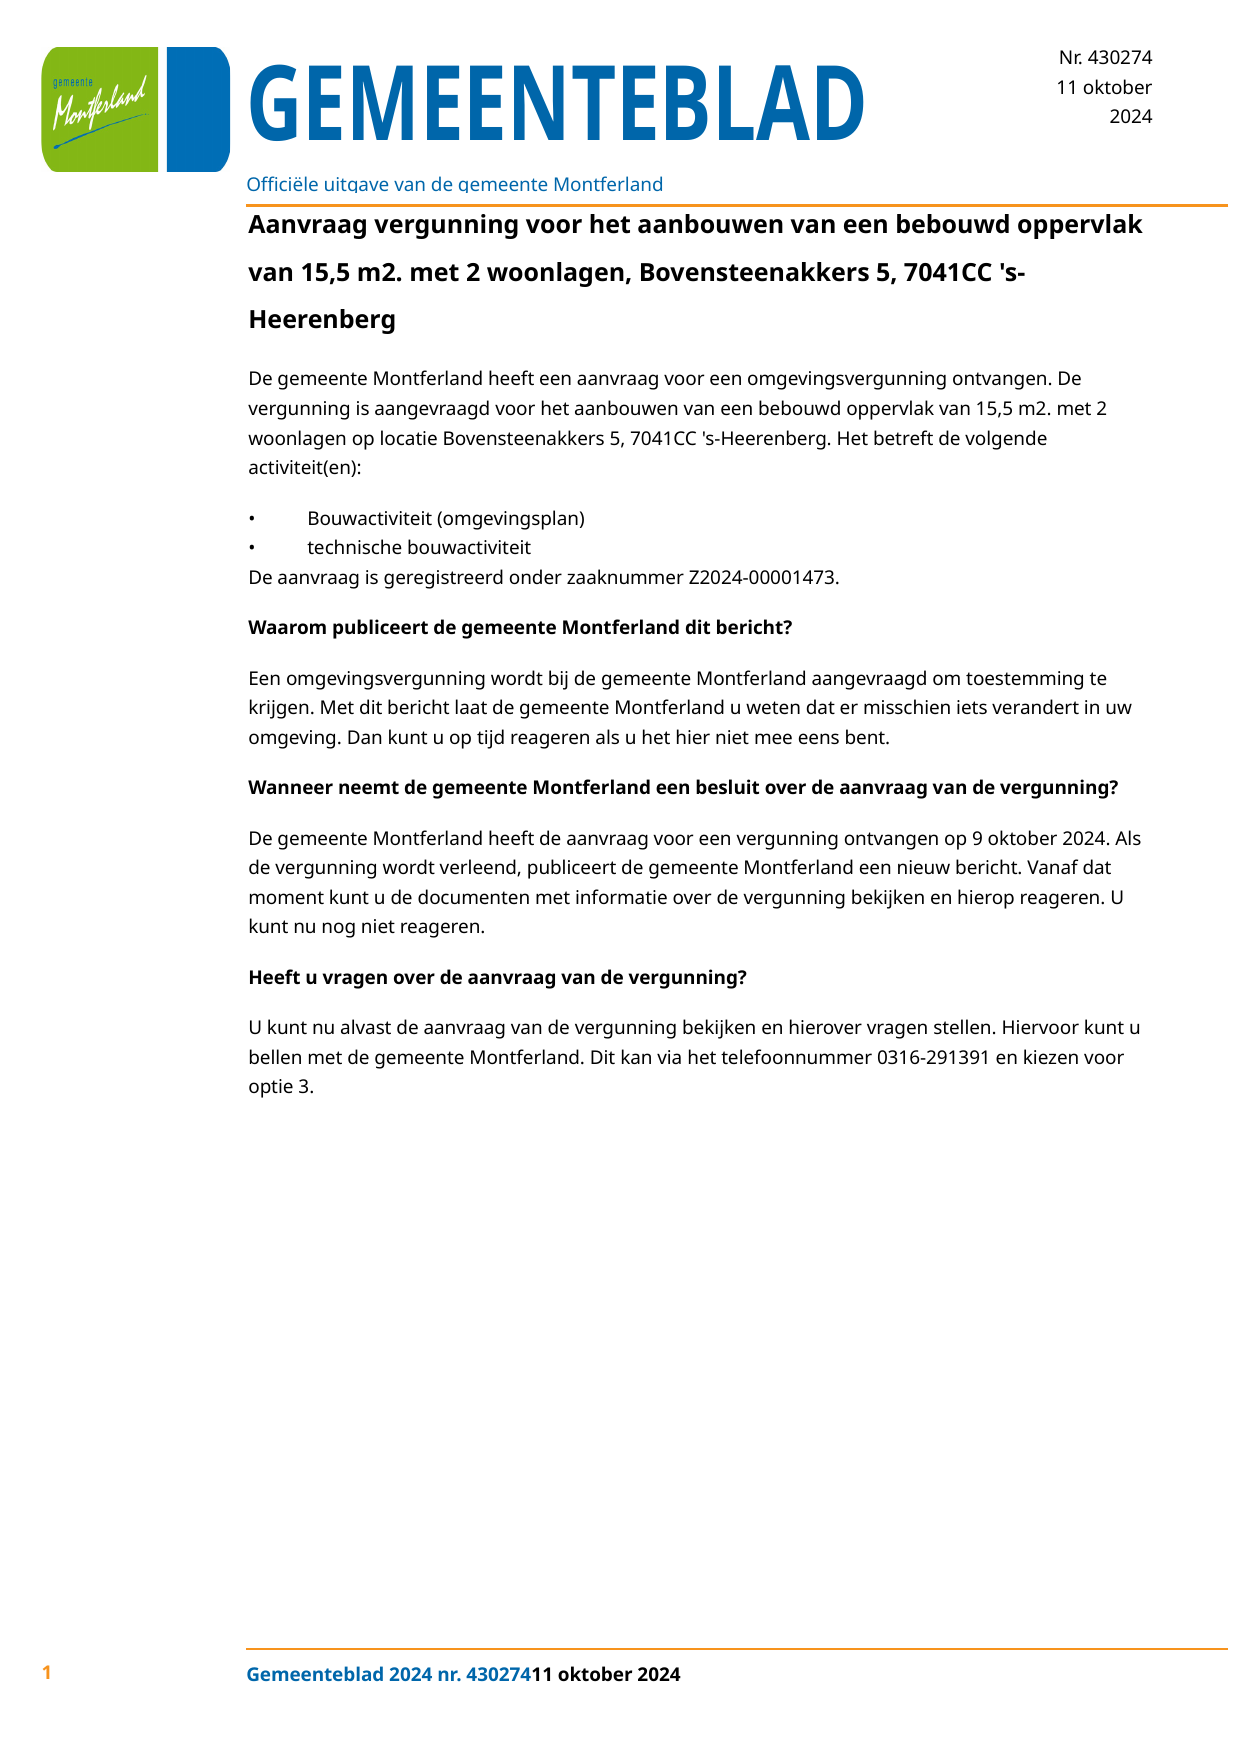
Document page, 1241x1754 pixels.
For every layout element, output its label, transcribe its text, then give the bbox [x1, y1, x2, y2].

text De gemeente Montferland heeft de aanvraag voor een vergunning ontvangen op 9 oktober 2024. Als de vergunning wordt verleend, publiceert de gemeente Montferland een nieuw bericht. Vanaf dat moment kunt u de documenten met informatie over de vergunning bekijken en hierop reageren. U kunt nu nog niet reageren. [248, 825, 1152, 939]
text Heeft u vragen over de aanvraag van de vergunning? [248, 964, 1152, 989]
list technische bouwactiviteit [248, 534, 1152, 560]
picture [41, 47, 231, 172]
text Een omgevingsvergunning wordt bij de gemeente Montferland aangevraagd om toestemming te krijgen. Met dit bericht laat de gemeente Montferland u weten dat er misschien iets verandert in uw omgeving. Dan kunt u op tijd reageren als u het hier niet mee eens bent. [248, 665, 1152, 749]
text De aanvraag is geregistreerd onder zaaknummer Z2024-00001473. [248, 564, 1152, 589]
text Aanvraag vergunning voor het aanbouwen van een bebouwd oppervlak van 15,5 m2. met 2 woonlagen, Bovensteenakkers 5, 7041CC 's-Heerenberg [248, 207, 1152, 336]
text Waarom publiceert de gemeente Montferland dit bericht? [248, 614, 1152, 640]
text U kunt nu alvast de aanvraag van de vergunning bekijken en hierover vragen stellen. Hiervoor kunt u bellen met de gemeente Montferland. Dit kan via het telefoonnummer 0316-291391 en kiezen voor optie 3. [248, 1014, 1152, 1099]
text Wanneer neemt de gemeente Montferland een besluit over de aanvraag van de vergunning? [248, 774, 1152, 800]
list Bouwactiviteit (omgevingsplan) [248, 505, 1152, 530]
text De gemeente Montferland heeft een aanvraag voor een omgevingsvergunning ontvangen. De vergunning is aangevraagd voor het aanbouwen van een bebouwd oppervlak van 15,5 m2. met 2 woonlagen op locatie Bovensteenakkers 5, 7041CC 's-Heerenberg. Het betreft de volgende activiteit(en): [248, 366, 1152, 480]
